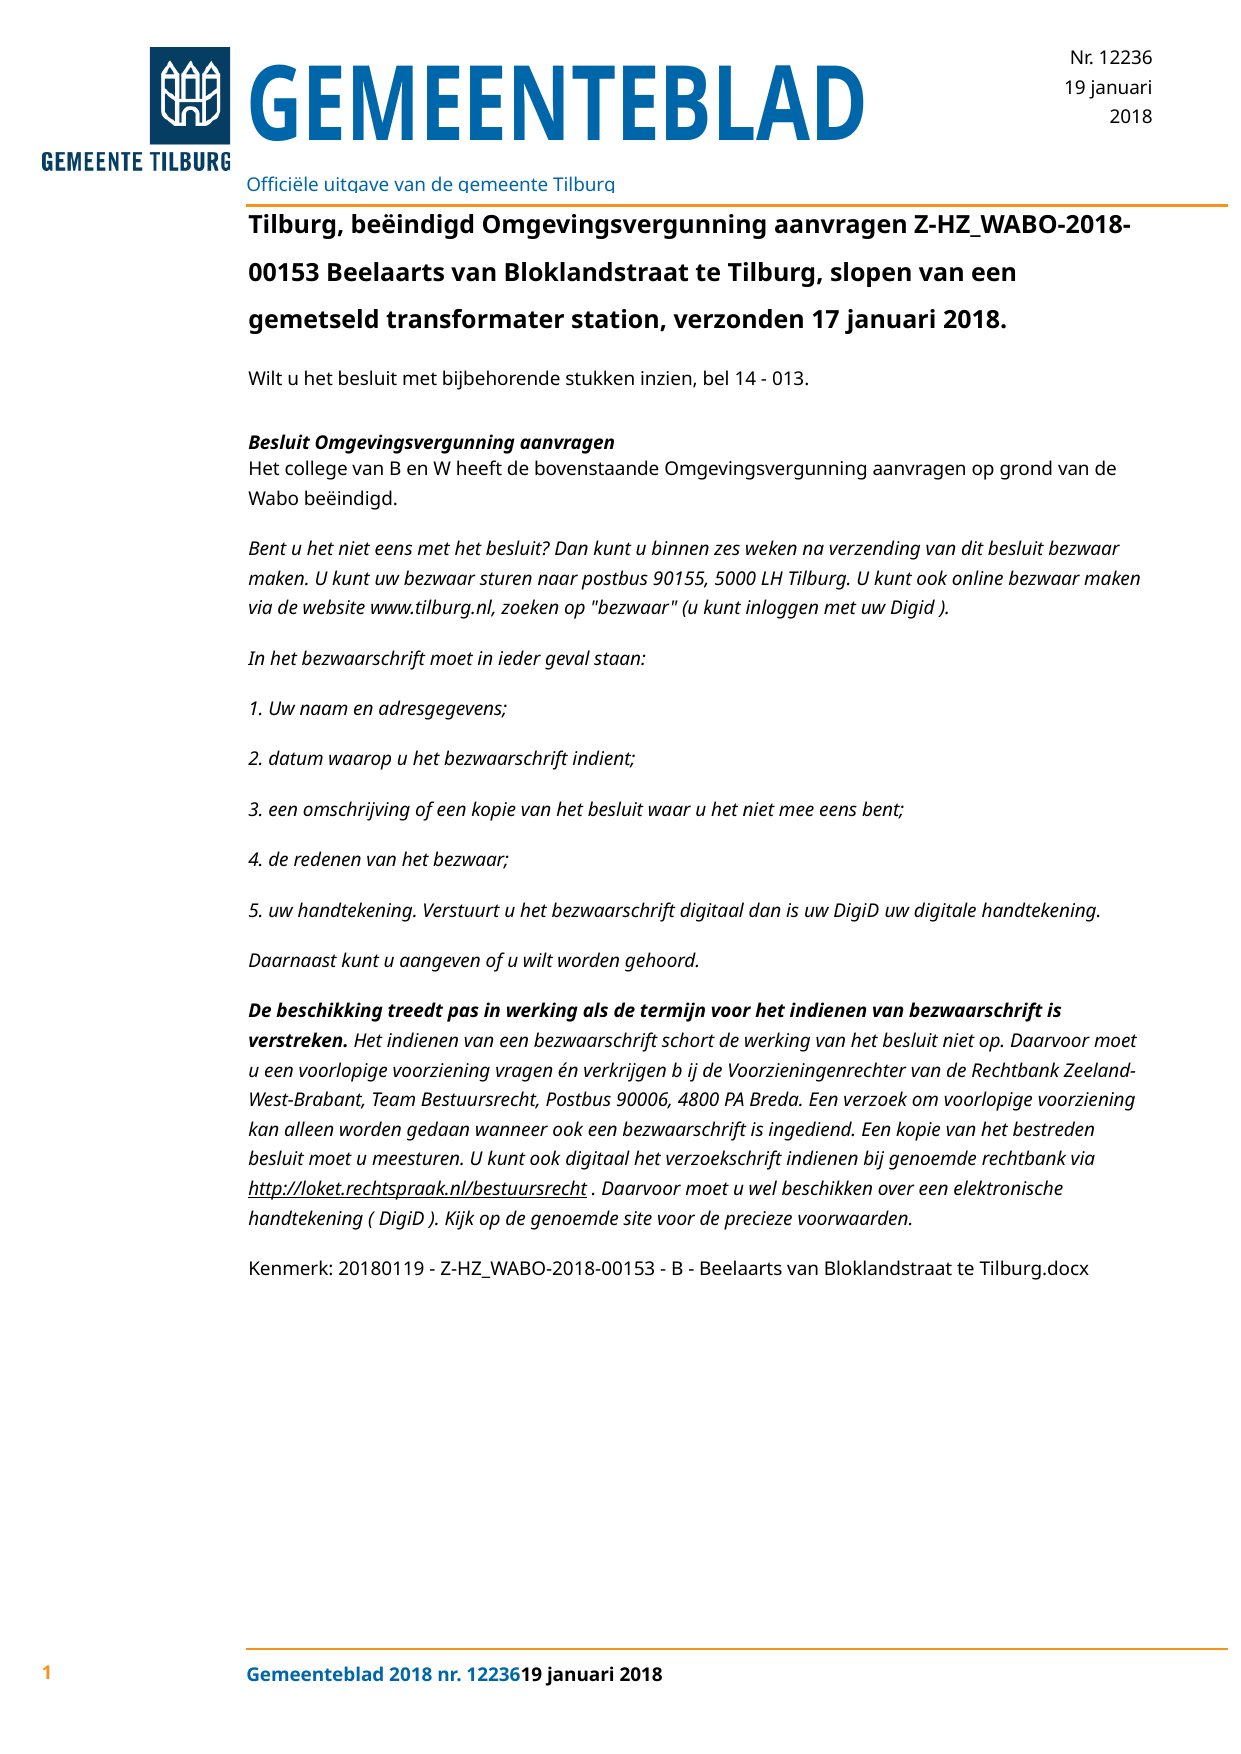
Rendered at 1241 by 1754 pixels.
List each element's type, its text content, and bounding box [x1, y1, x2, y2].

text In het bezwaarschrift moet in ieder geval staan: [248, 645, 1152, 671]
text Kenmerk: 20180119 - Z-HZ_WABO-2018-00153 - B - Beelaarts van Bloklandstraat te Tilburg.docx [248, 1255, 1152, 1281]
text 2. datum waarop u het bezwaarschrift indient; [248, 746, 1152, 771]
text 4. de redenen van het bezwaar; [248, 846, 1152, 872]
text Daarnaast kunt u aangeven of u wilt worden gehoord. [248, 947, 1152, 973]
picture [41, 47, 231, 172]
text Het college van B en W heeft de bovenstaande Omgevingsvergunning aanvragen op grond van de Wabo beëindigd. [248, 455, 1152, 511]
text Tilburg, beëindigd Omgevingsvergunning aanvragen Z-HZ_WABO-2018-00153 Beelaarts van Bloklandstraat te Tilburg, slopen van een gemetseld transformater station, verzonden 17 januari 2018. [248, 207, 1152, 336]
text Wilt u het besluit met bijbehorende stukken inzien, bel 14 - 013. [248, 366, 1152, 391]
text De beschikking treedt pas in werking als de termijn voor het indienen van bezwaarschrift is verstreken. Het indienen van een bezwaarschrift schort de werking van het besluit niet op. Daarvoor moet u een voorlopige voorziening vragen én verkrijgen b ij de Voorzieningenrechter van de Rechtbank Zeeland-West-Brabant, Team Bestuursrecht, Postbus 90006, 4800 PA Breda. Een verzoek om voorlopige voorziening kan alleen worden gedaan wanneer ook een bezwaarschrift is ingediend. Een kopie van het bestreden besluit moet u meesturen. U kunt ook digitaal het verzoekschrift indienen bij genoemde rechtbank via http://loket.rechtspraak.nl/bestuursrecht . Daarvoor moet u wel beschikken over een elektronische handtekening ( DigiD ). Kijk op de genoemde site voor de precieze voorwaarden. [248, 998, 1152, 1231]
text 3. een omschrijving of een kopie van het besluit waar u het niet mee eens bent; [248, 796, 1152, 822]
text Besluit Omgevingsvergunning aanvragen [248, 429, 1152, 455]
text Bent u het niet eens met het besluit? Dan kunt u binnen zes weken na verzending van dit besluit bezwaar maken. U kunt uw bezwaar sturen naar postbus 90155, 5000 LH Tilburg. U kunt ook online bezwaar maken via de website www.tilburg.nl, zoeken op "bezwaar" (u kunt inloggen met uw Digid ). [248, 535, 1152, 620]
text 5. uw handtekening. Verstuurt u het bezwaarschrift digitaal dan is uw DigiD uw digitale handtekening. [248, 897, 1152, 923]
text 1. Uw naam en adresgegevens; [248, 695, 1152, 721]
